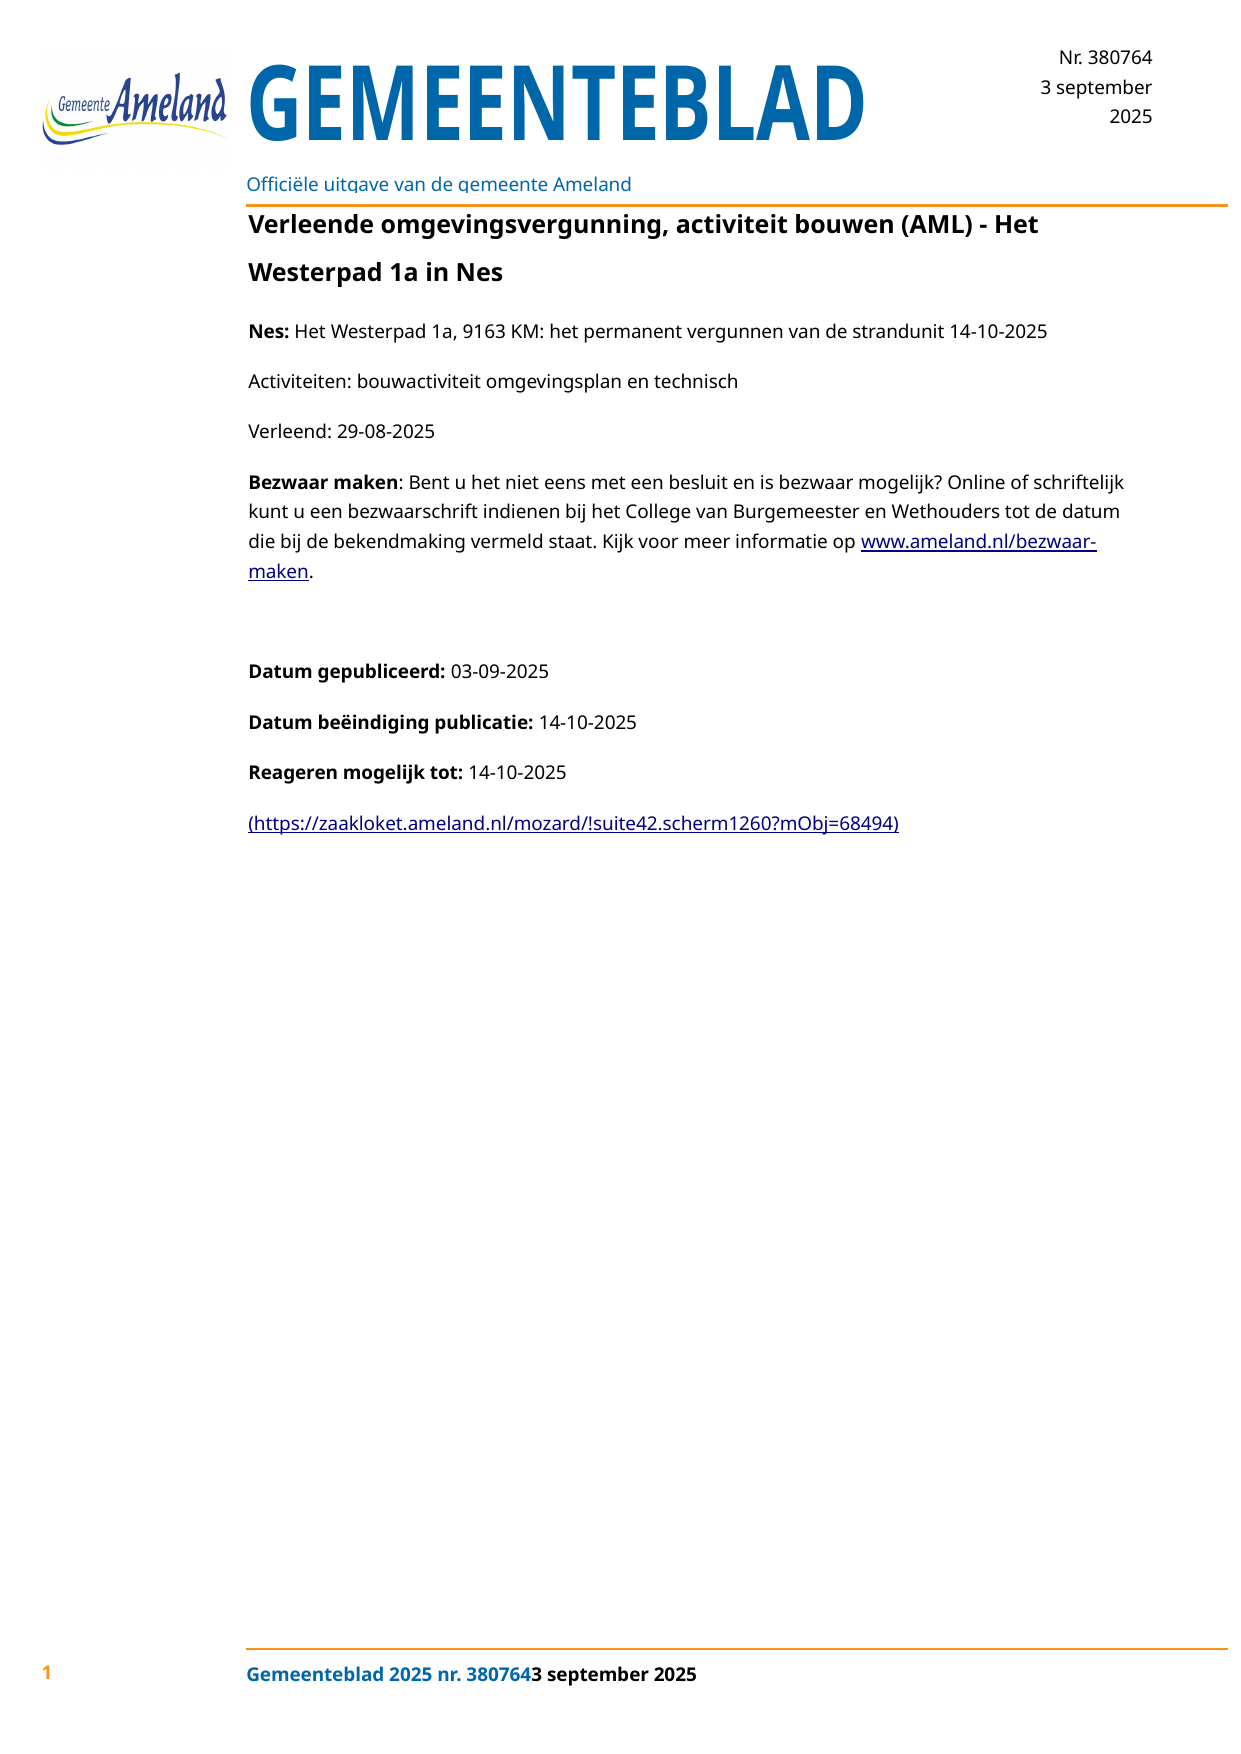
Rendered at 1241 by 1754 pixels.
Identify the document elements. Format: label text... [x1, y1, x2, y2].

picture [41, 47, 231, 172]
text Datum gepubliceerd: 03-09-2025 [248, 659, 1152, 684]
text Nes: Het Westerpad 1a, 9163 KM: het permanent vergunnen van de strandunit 14-10-2025 [248, 318, 1152, 344]
text Bezwaar maken: Bent u het niet eens met een besluit en is bezwaar mogelijk? Online of schriftelijk kunt u een bezwaarschrift indienen bij het College van Burgemeester en Wethouders tot de datum die bij de bekendmaking vermeld staat. Kijk voor meer informatie op www.ameland.nl/bezwaar-maken. [248, 469, 1152, 584]
text Reageren mogelijk tot: 14-10-2025 [248, 759, 1152, 785]
text Verleend: 29-08-2025 [248, 419, 1152, 444]
text Datum beëindiging publicatie: 14-10-2025 [248, 709, 1152, 735]
text Activiteiten: bouwactiviteit omgevingsplan en technisch [248, 368, 1152, 394]
text (https://zaakloket.ameland.nl/mozard/!suite42.scherm1260?mObj=68494) [248, 810, 1152, 836]
text Verleende omgevingsvergunning, activiteit bouwen (AML) - Het Westerpad 1a in Nes [248, 207, 1152, 288]
